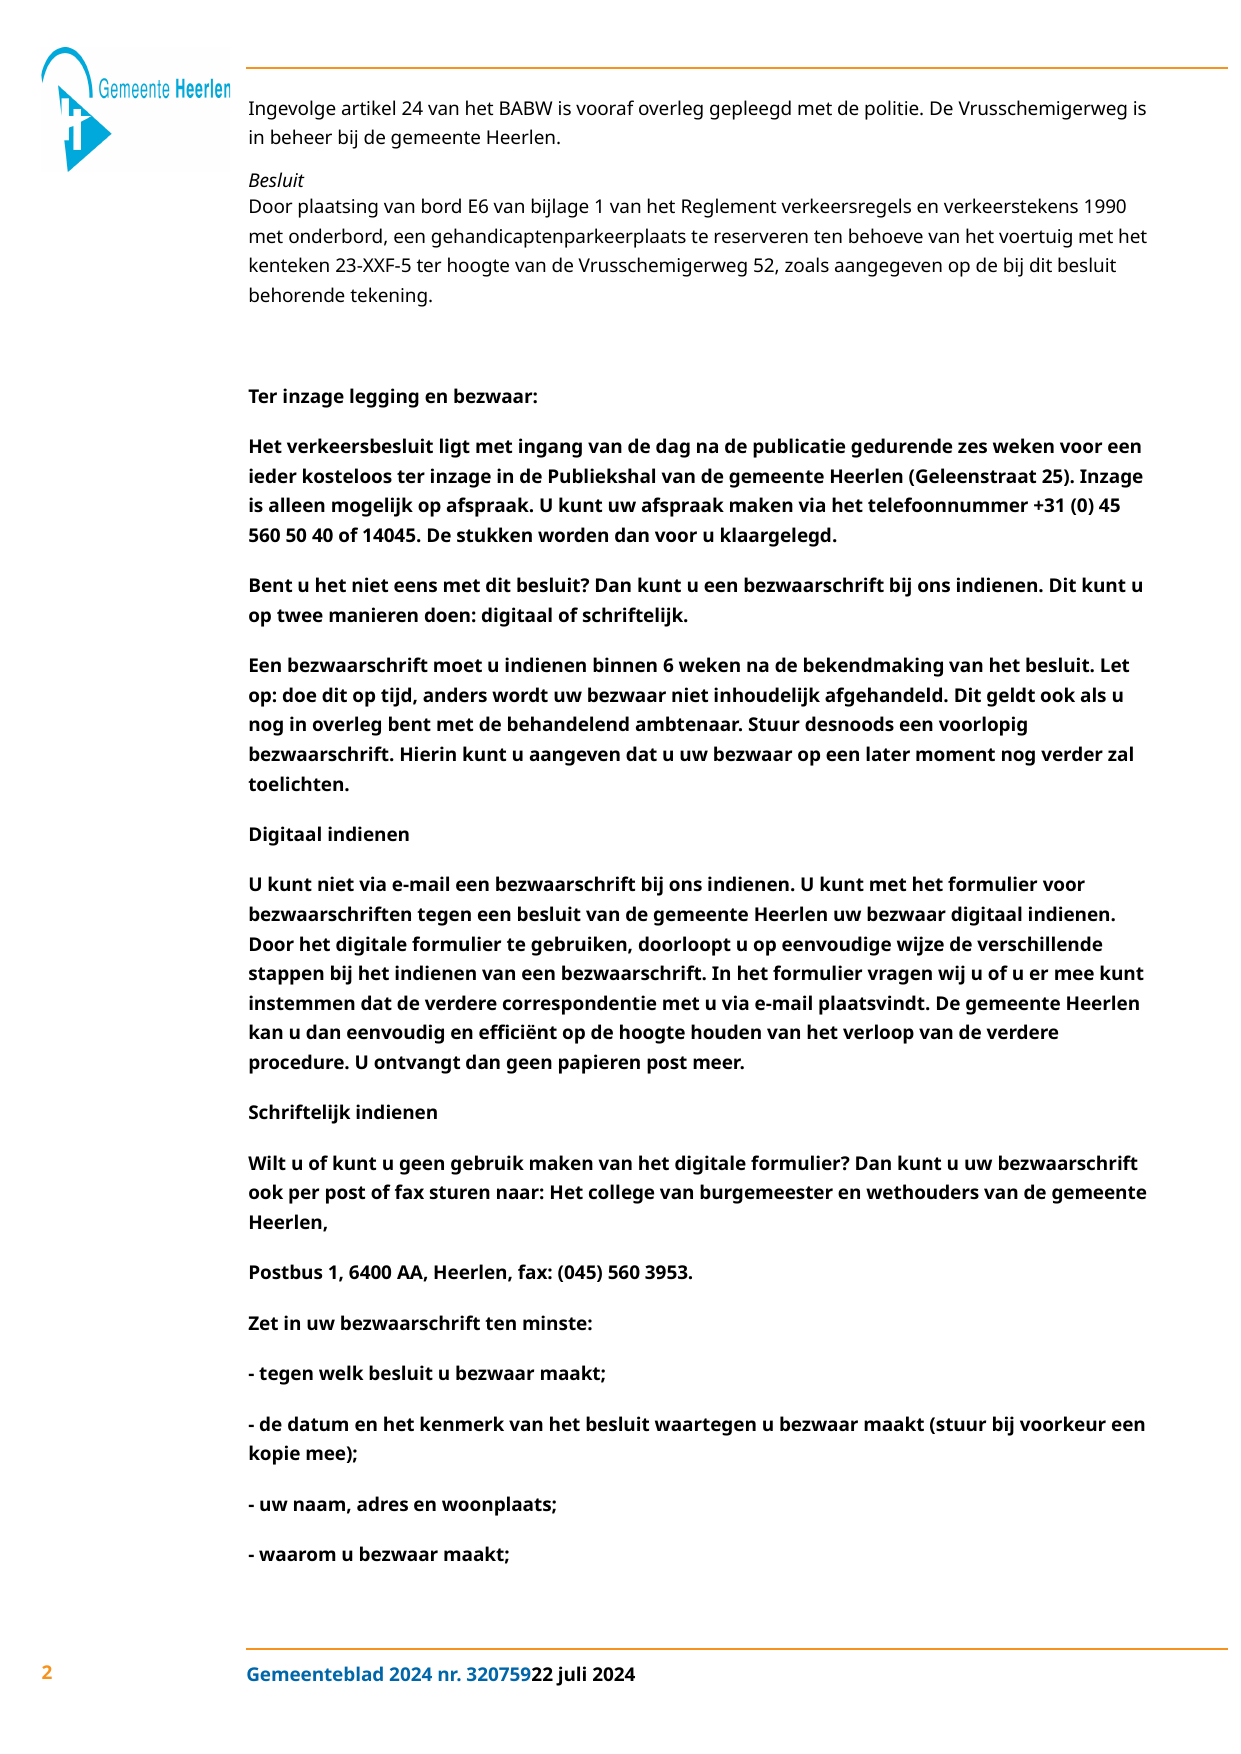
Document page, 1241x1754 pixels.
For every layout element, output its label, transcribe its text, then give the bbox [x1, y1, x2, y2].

text Schriftelijk indienen [248, 1099, 1152, 1125]
text - uw naam, adres en woonplaats; [248, 1491, 1152, 1516]
text Ter inzage legging en bezwaar: [248, 383, 1152, 408]
text Het verkeersbesluit ligt met ingang van de dag na de publicatie gedurende zes weken voor een ieder kosteloos ter inzage in de Publiekshal van de gemeente Heerlen (Geleenstraat 25). Inzage is alleen mogelijk op afspraak. U kunt uw afspraak maken via het telefoonnummer +31 (0) 45 560 50 40 of 14045. De stukken worden dan voor u klaargelegd. [248, 433, 1152, 548]
text - tegen welk besluit u bezwaar maakt; [248, 1360, 1152, 1386]
text Door plaatsing van bord E6 van bijlage 1 van het Reglement verkeersregels en verkeerstekens 1990 met onderbord, een gehandicaptenparkeerplaats te reserveren ten behoeve van het voertuig met het kenteken 23-XXF-5 ter hoogte van de Vrusschemigerweg 52, zoals aangegeven op de bij dit besluit behorende tekening. [248, 193, 1152, 308]
text U kunt niet via e-mail een bezwaarschrift bij ons indienen. U kunt met het formulier voor bezwaarschriften tegen een besluit van de gemeente Heerlen uw bezwaar digitaal indienen. Door het digitale formulier te gebruiken, doorloopt u op eenvoudige wijze de verschillende stappen bij het indienen van een bezwaarschrift. In het formulier vragen wij u of u er mee kunt instemmen dat de verdere correspondentie met u via e-mail plaatsvindt. De gemeente Heerlen kan u dan eenvoudig en efficiënt op de hoogte houden van het verloop van de verdere procedure. U ontvangt dan geen papieren post meer. [248, 872, 1152, 1075]
text - de datum en het kenmerk van het besluit waartegen u bezwaar maakt (stuur bij voorkeur een kopie mee); [248, 1411, 1152, 1466]
text - waarom u bezwaar maakt; [248, 1541, 1152, 1567]
picture [41, 47, 231, 172]
text Zet in uw bezwaarschrift ten minste: [248, 1310, 1152, 1336]
text Ingevolge artikel 24 van het BABW is vooraf overleg gepleegd met de politie. De Vrusschemigerweg is in beheer bij de gemeente Heerlen. [248, 95, 1152, 150]
text Postbus 1, 6400 AA, Heerlen, fax: (045) 560 3953. [248, 1259, 1152, 1285]
text Wilt u of kunt u geen gebruik maken van het digitale formulier? Dan kunt u uw bezwaarschrift ook per post of fax sturen naar: Het college van burgemeester en wethouders van de gemeente Heerlen, [248, 1150, 1152, 1235]
picture [41, 47, 59, 70]
text Een bezwaarschrift moet u indienen binnen 6 weken na de bekendmaking van het besluit. Let op: doe dit op tijd, anders wordt uw bezwaar niet inhoudelijk afgehandeld. Dit geldt ook als u nog in overleg bent met de behandelend ambtenaar. Stuur desnoods een voorlopig bezwaarschrift. Hierin kunt u aangeven dat u uw bezwaar op een later moment nog verder zal toelichten. [248, 652, 1152, 796]
text Bent u het niet eens met dit besluit? Dan kunt u een bezwaarschrift bij ons indienen. Dit kunt u op twee manieren doen: digitaal of schriftelijk. [248, 572, 1152, 628]
text Besluit [248, 167, 1152, 193]
text Digitaal indienen [248, 821, 1152, 847]
